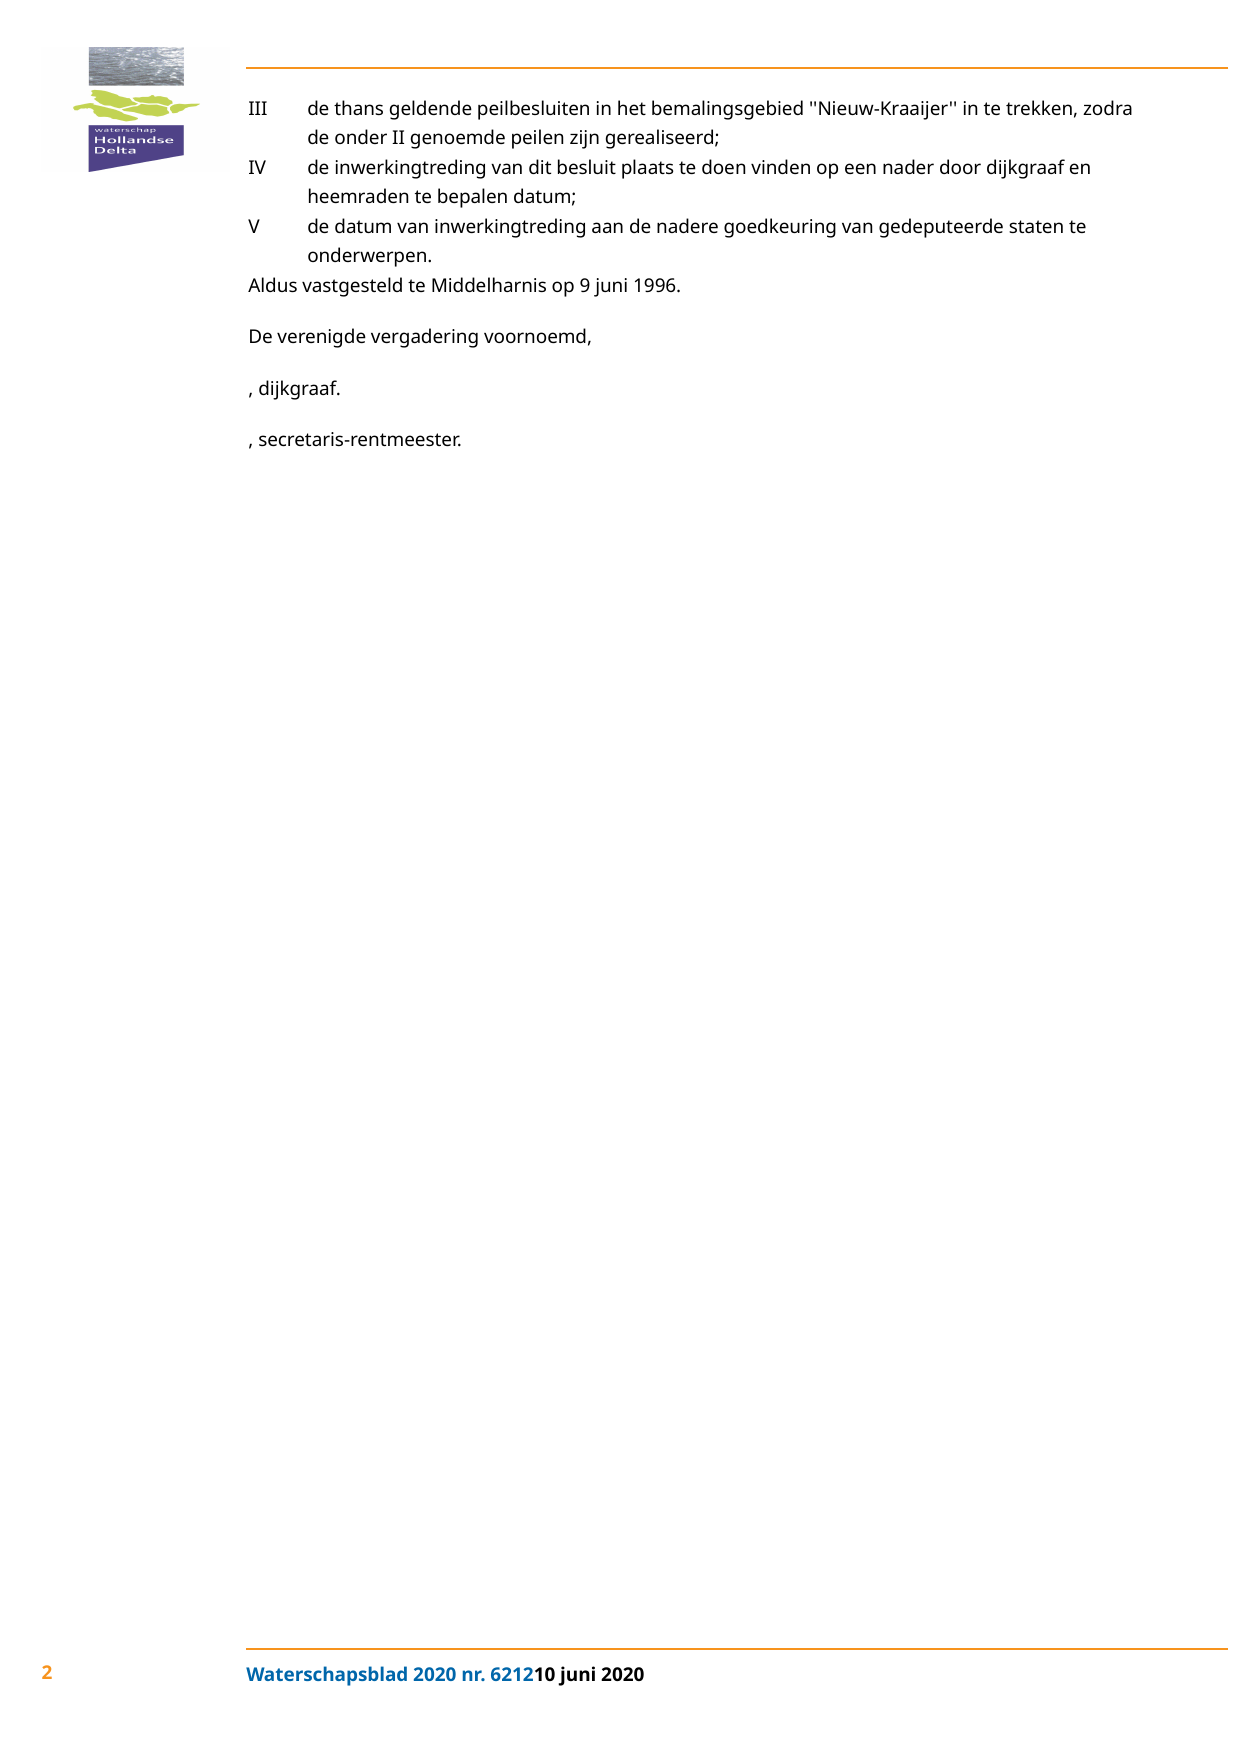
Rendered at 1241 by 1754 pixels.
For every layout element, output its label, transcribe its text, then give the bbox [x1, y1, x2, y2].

text Aldus vastgesteld te Middelharnis op 9 juni 1996. [248, 272, 1152, 298]
list de thans geldende peilbesluiten in het bemalingsgebied ''Nieuw-Kraaijer'' in te trekken, zodra de onder II genoemde peilen zijn gerealiseerd; [248, 95, 1152, 150]
list de inwerkingtreding van dit besluit plaats te doen vinden op een nader door dijkgraaf en heemraden te bepalen datum; [248, 154, 1152, 209]
list de datum van inwerkingtreding aan de nadere goedkeuring van gedeputeerde staten te onderwerpen. [248, 213, 1152, 268]
text De verenigde vergadering voornoemd, [248, 324, 1152, 349]
text , dijkgraaf. [248, 375, 1152, 401]
picture [41, 47, 231, 172]
text , secretaris-rentmeester. [248, 427, 1152, 452]
